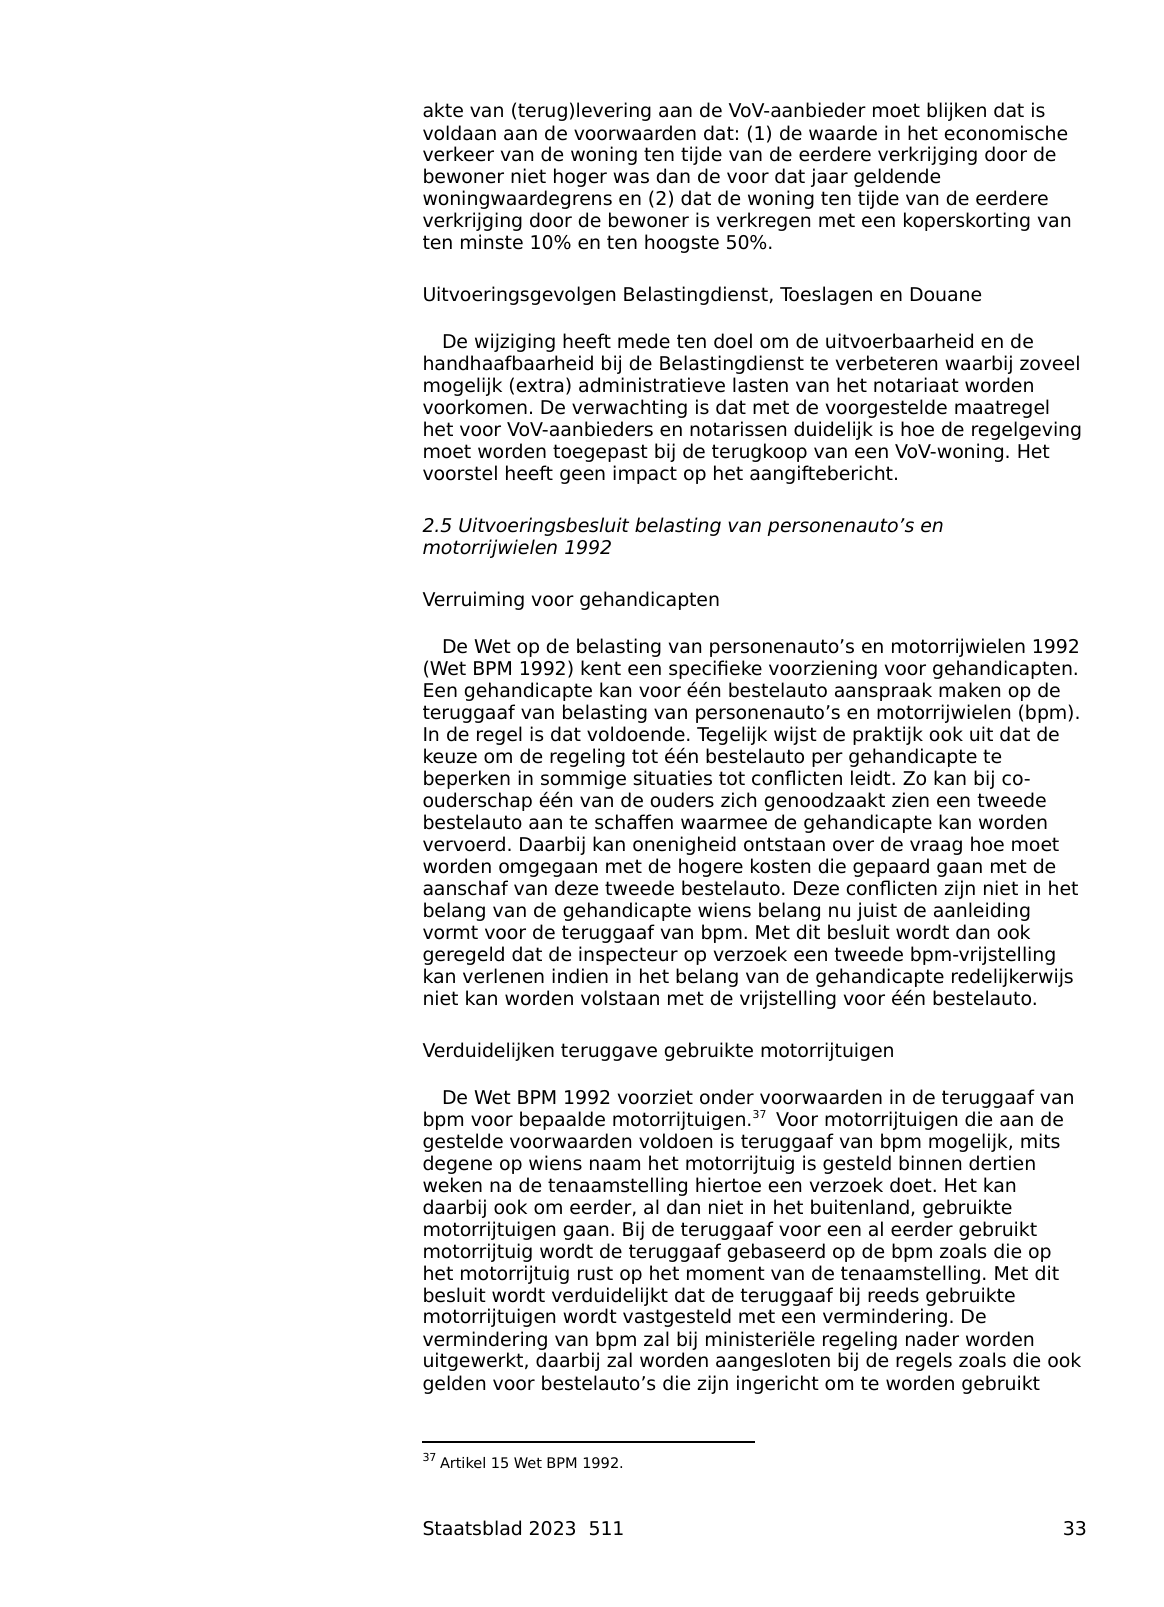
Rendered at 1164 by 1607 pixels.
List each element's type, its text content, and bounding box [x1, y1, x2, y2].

text Artikel 15 Wet BPM 1992. [422, 1451, 1087, 1473]
subtitle Verduidelijken teruggave gebruikte motorrijtuigen [422, 1040, 1087, 1062]
text De Wet op de belasting van personenauto’s en motorrijwielen 1992 (Wet BPM 1992) kent een specifieke voorziening voor gehandicapten. Een gehandicapte kan voor één bestelauto aanspraak maken op de teruggaaf van belasting van personenauto’s en motorrijwielen (bpm). In de regel is dat voldoende. Tegelijk wijst de praktijk ook uit dat de keuze om de regeling tot één bestelauto per gehandicapte te beperken in sommige situaties tot conflicten leidt. Zo kan bij co-ouderschap één van de ouders zich genoodzaakt zien een tweede bestelauto aan te schaffen waarmee de gehandicapte kan worden vervoerd. Daarbij kan onenigheid ontstaan over de vraag hoe moet worden omgegaan met de hogere kosten die gepaard gaan met de aanschaf van deze tweede bestelauto. Deze conflicten zijn niet in het belang van de gehandicapte wiens belang nu juist de aanleiding vormt voor de teruggaaf van bpm. Met dit besluit wordt dan ook geregeld dat de inspecteur op verzoek een tweede bpm-vrijstelling kan verlenen indien in het belang van de gehandicapte redelijkerwijs niet kan worden volstaan met de vrijstelling voor één bestelauto. [422, 636, 1087, 1010]
subtitle Uitvoeringsgevolgen Belastingdienst, Toeslagen en Douane [422, 284, 1087, 306]
subtitle 2.5 Uitvoeringsbesluit belasting van personenauto’s en motorrijwielen 1992 [422, 515, 1087, 559]
subtitle Verruiming voor gehandicapten [422, 589, 1087, 611]
text De wijziging heeft mede ten doel om de uitvoerbaarheid en de handhaafbaarheid bij de Belastingdienst te verbeteren waarbij zoveel mogelijk (extra) administratieve lasten van het notariaat worden voorkomen. De verwachting is dat met de voorgestelde maatregel het voor VoV-aanbieders en notarissen duidelijk is hoe de regelgeving moet worden toegepast bij de terugkoop van een VoV-woning. Het voorstel heeft geen impact op het aangiftebericht. [422, 331, 1087, 485]
text De Wet BPM 1992 voorziet onder voorwaarden in de teruggaaf van bpm voor bepaalde motorrijtuigen. Voor motorrijtuigen die aan de gestelde voorwaarden voldoen is teruggaaf van bpm mogelijk, mits degene op wiens naam het motorrijtuig is gesteld binnen dertien weken na de tenaamstelling hiertoe een verzoek doet. Het kan daarbij ook om eerder, al dan niet in het buitenland, gebruikte motorrijtuigen gaan. Bij de teruggaaf voor een al eerder gebruikt motorrijtuig wordt de teruggaaf gebaseerd op de bpm zoals die op het motorrijtuig rust op het moment van de tenaamstelling. Met dit besluit wordt verduidelijkt dat de teruggaaf bij reeds gebruikte motorrijtuigen wordt vastgesteld met een vermindering. De vermindering van bpm zal bij ministeriële regeling nader worden uitgewerkt, daarbij zal worden aangesloten bij de regels zoals die ook gelden voor bestelauto’s die zijn ingericht om te worden gebruikt [422, 1087, 1087, 1394]
text akte van (terug)levering aan de VoV-aanbieder moet blijken dat is voldaan aan de voorwaarden dat: (1) de waarde in het economische verkeer van de woning ten tijde van de eerdere verkrijging door de bewoner niet hoger was dan de voor dat jaar geldende woningwaardegrens en (2) dat de woning ten tijde van de eerdere verkrijging door de bewoner is verkregen met een koperskorting van ten minste 10% en ten hoogste 50%. [422, 100, 1087, 254]
